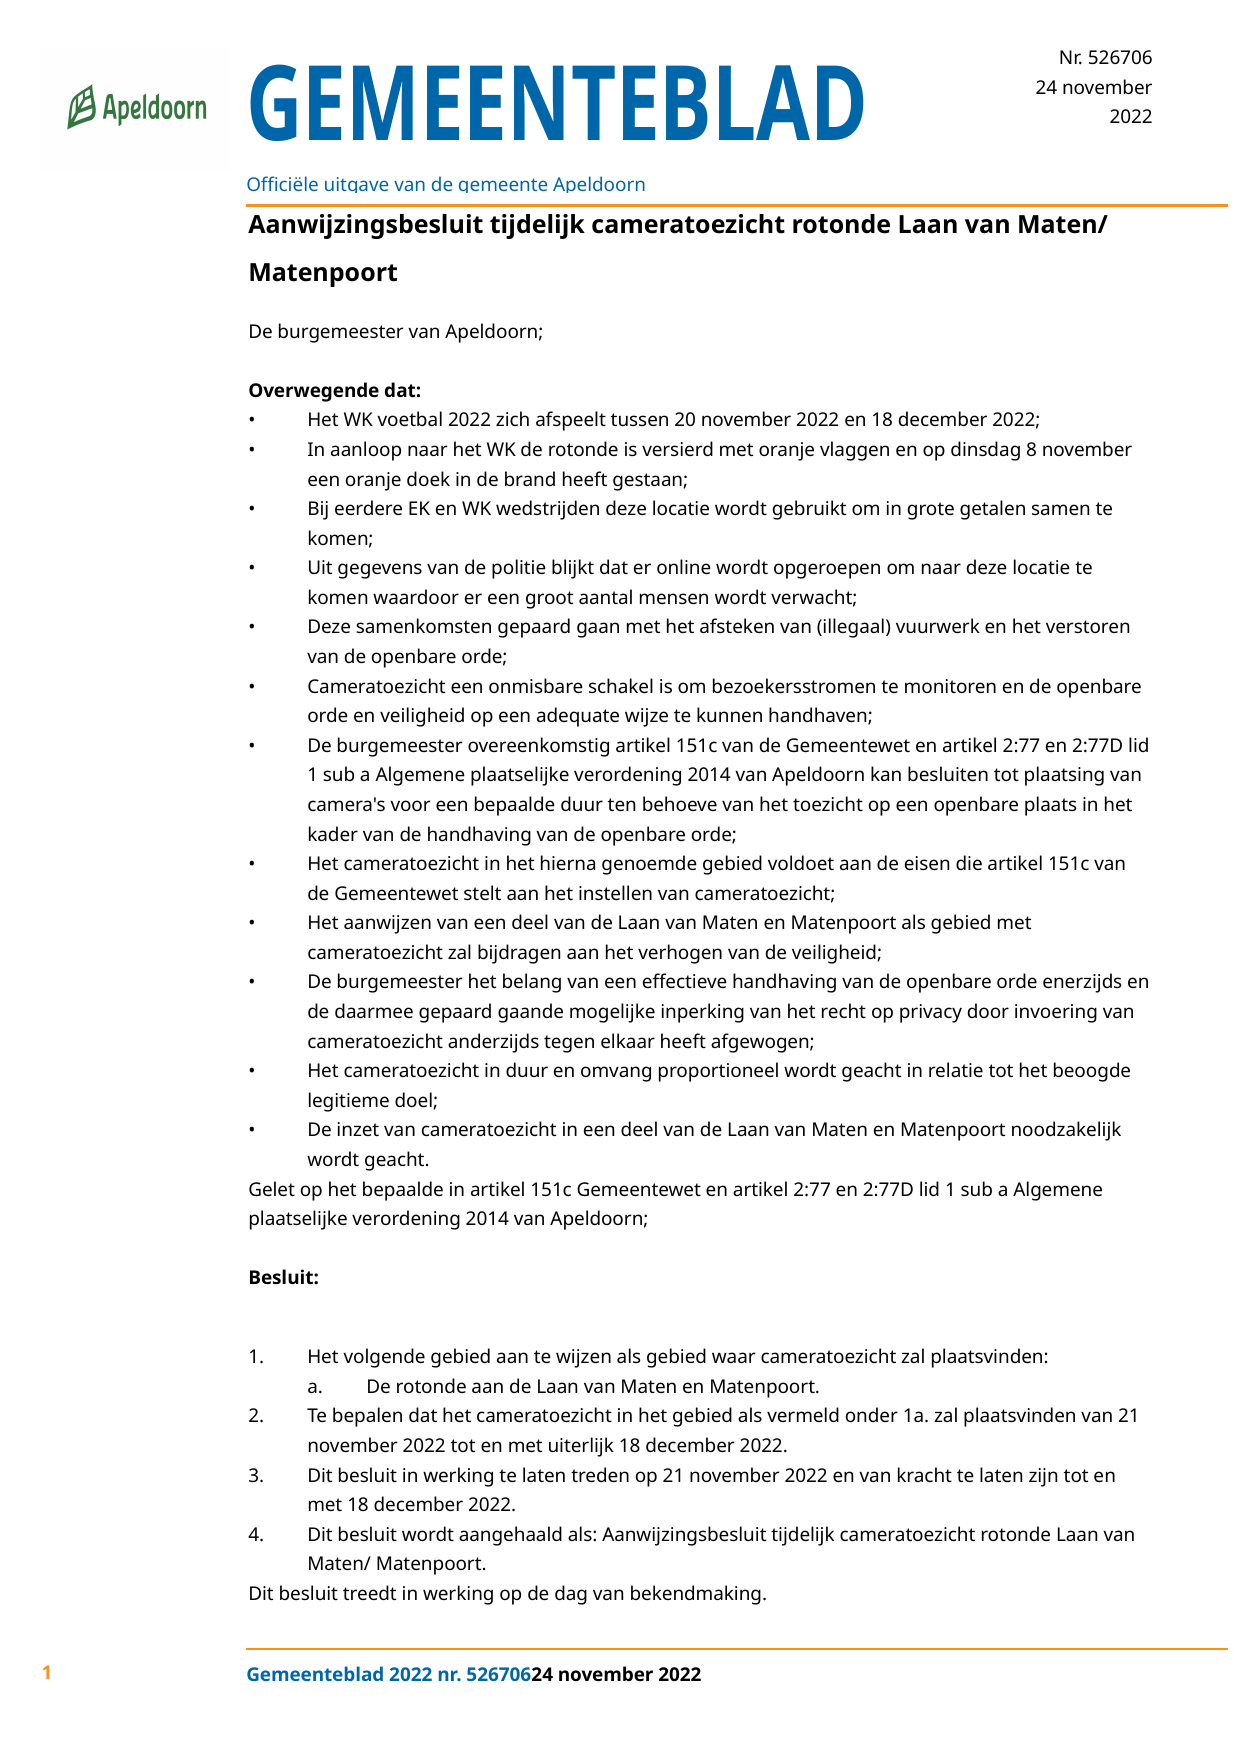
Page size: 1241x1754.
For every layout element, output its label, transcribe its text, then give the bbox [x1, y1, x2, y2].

list De rotonde aan de Laan van Maten en Matenpoort. [307, 1373, 1152, 1399]
text Overwegende dat: [248, 377, 1152, 403]
text Aanwijzingsbesluit tijdelijk cameratoezicht rotonde Laan van Maten/ Matenpoort [248, 207, 1152, 288]
list Het cameratoezicht in duur en omvang proportioneel wordt geacht in relatie tot het beoogde legitieme doel; [248, 1057, 1152, 1113]
list Uit gegevens van de politie blijkt dat er online wordt opgeroepen om naar deze locatie te komen waardoor er een groot aantal mensen wordt verwacht; [248, 554, 1152, 610]
list Deze samenkomsten gepaard gaan met het afsteken van (illegaal) vuurwerk en het verstoren van de openbare orde; [248, 614, 1152, 669]
list Het volgende gebied aan te wijzen als gebied waar cameratoezicht zal plaatsvinden: [248, 1343, 1152, 1369]
list Het cameratoezicht in het hierna genoemde gebied voldoet aan de eisen die artikel 151c van de Gemeentewet stelt aan het instellen van cameratoezicht; [248, 850, 1152, 906]
text Dit besluit treedt in werking op de dag van bekendmaking. [248, 1580, 1152, 1606]
list Te bepalen dat het cameratoezicht in het gebied als vermeld onder 1a. zal plaatsvinden van 21 november 2022 tot en met uiterlijk 18 december 2022. [248, 1403, 1152, 1458]
list De burgemeester overeenkomstig artikel 151c van de Gemeentewet en artikel 2:77 en 2:77D lid 1 sub a Algemene plaatselijke verordening 2014 van Apeldoorn kan besluiten tot plaatsing van camera's voor een bepaalde duur ten behoeve van het toezicht op een openbare plaats in het kader van de handhaving van de openbare orde; [248, 732, 1152, 847]
list De inzet van cameratoezicht in een deel van de Laan van Maten en Matenpoort noodzakelijk wordt geacht. [248, 1117, 1152, 1172]
list Het WK voetbal 2022 zich afspeelt tussen 20 november 2022 en 18 december 2022; [248, 407, 1152, 432]
list Cameratoezicht een onmisbare schakel is om bezoekersstromen te monitoren en de openbare orde en veiligheid op een adequate wijze te kunnen handhaven; [248, 673, 1152, 728]
picture [41, 47, 231, 172]
list De burgemeester het belang van een effectieve handhaving van de openbare orde enerzijds en de daarmee gepaard gaande mogelijke inperking van het recht op privacy door invoering van cameratoezicht anderzijds tegen elkaar heeft afgewogen; [248, 969, 1152, 1054]
list Dit besluit in werking te laten treden op 21 november 2022 en van kracht te laten zijn tot en met 18 december 2022. [248, 1462, 1152, 1517]
text Gelet op het bepaalde in artikel 151c Gemeentewet en artikel 2:77 en 2:77D lid 1 sub a Algemene plaatselijke verordening 2014 van Apeldoorn; [248, 1176, 1152, 1231]
list Het aanwijzen van een deel van de Laan van Maten en Matenpoort als gebied met cameratoezicht zal bijdragen aan het verhogen van de veiligheid; [248, 909, 1152, 965]
text Besluit: [248, 1264, 1152, 1290]
list Dit besluit wordt aangehaald als: Aanwijzingsbesluit tijdelijk cameratoezicht rotonde Laan van Maten/ Matenpoort. [248, 1521, 1152, 1576]
text De burgemeester van Apeldoorn; [248, 318, 1152, 344]
list In aanloop naar het WK de rotonde is versierd met oranje vlaggen en op dinsdag 8 november een oranje doek in de brand heeft gestaan; [248, 436, 1152, 492]
list Bij eerdere EK en WK wedstrijden deze locatie wordt gebruikt om in grote getalen samen te komen; [248, 495, 1152, 551]
